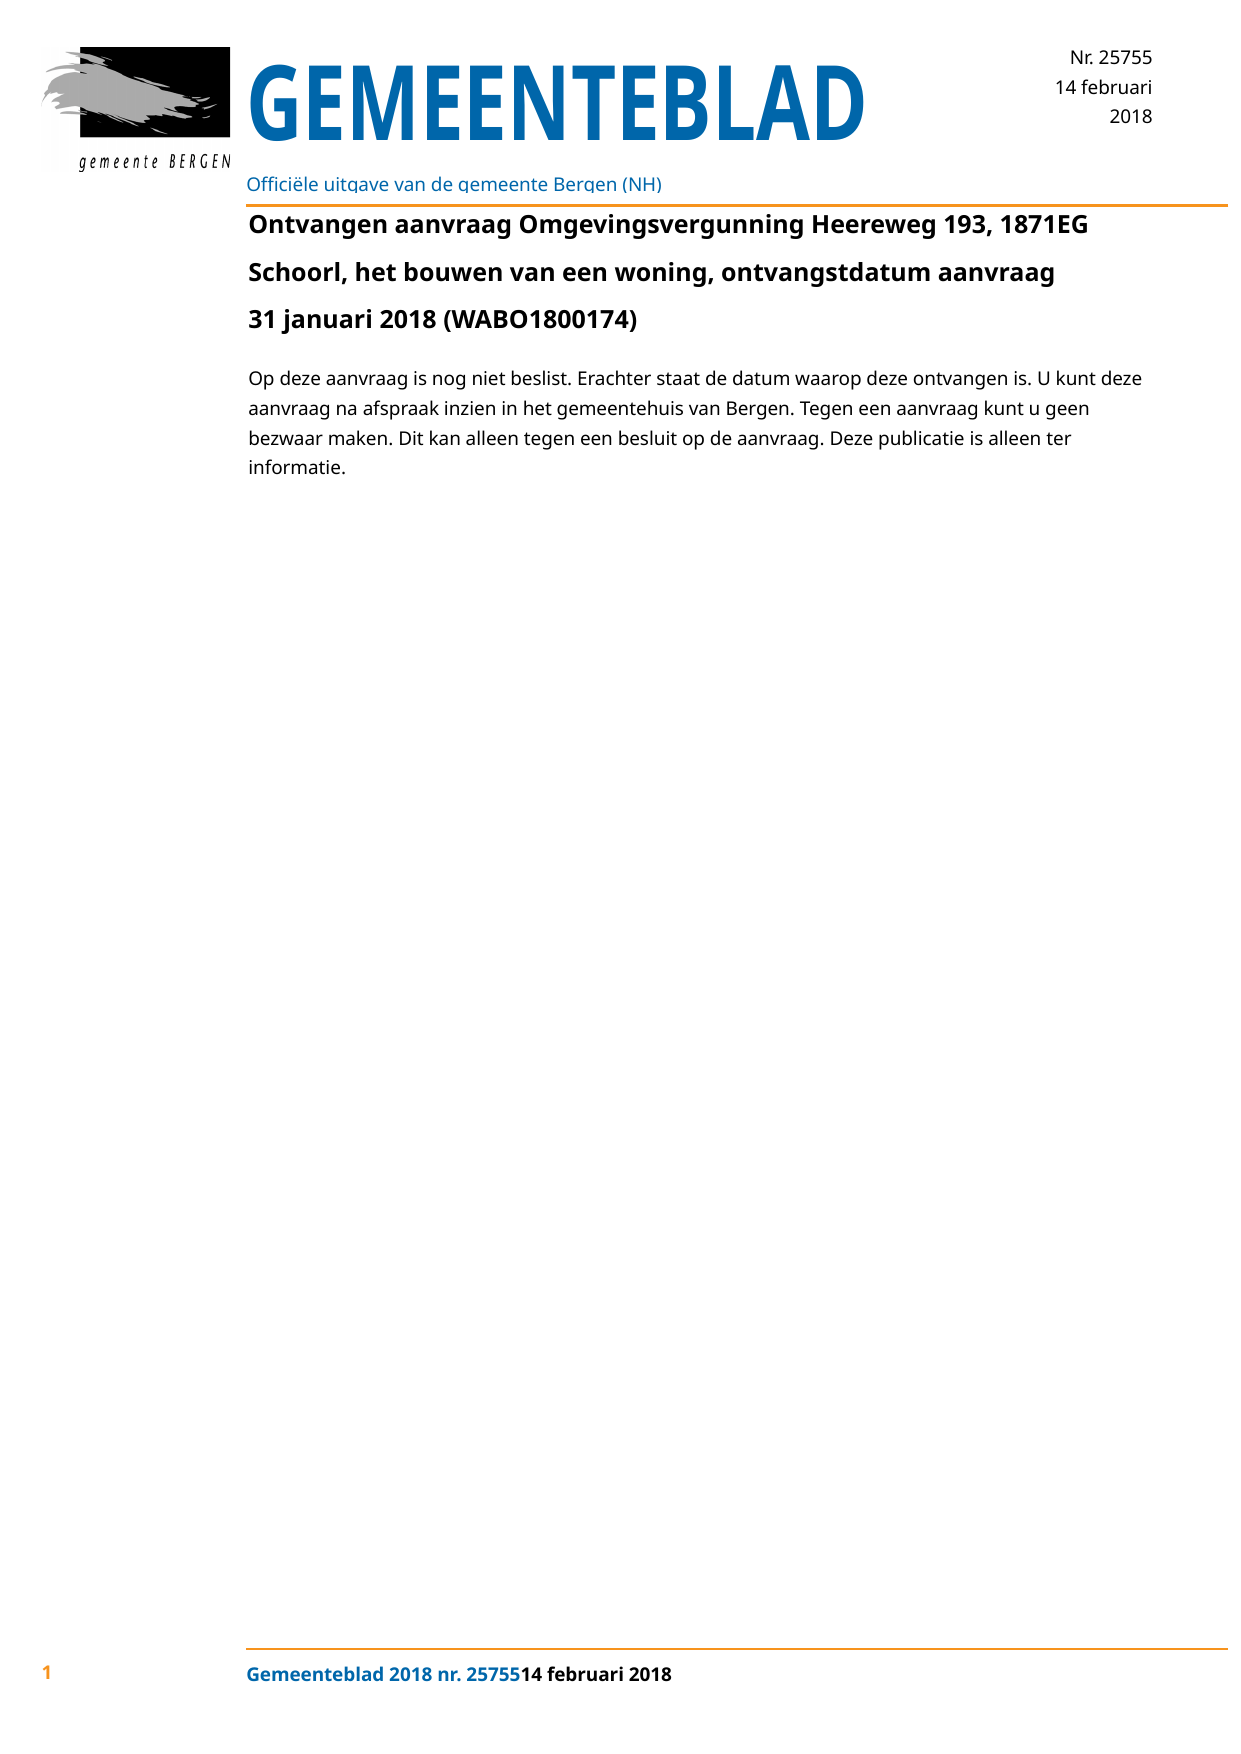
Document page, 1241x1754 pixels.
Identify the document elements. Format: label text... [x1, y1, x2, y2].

text Op deze aanvraag is nog niet beslist. Erachter staat de datum waarop deze ontvangen is. U kunt deze aanvraag na afspraak inzien in het gemeentehuis van Bergen. Tegen een aanvraag kunt u geen bezwaar maken. Dit kan alleen tegen een besluit op de aanvraag. Deze publicatie is alleen ter informatie. [248, 366, 1152, 480]
picture [41, 47, 231, 172]
text Ontvangen aanvraag Omgevingsvergunning Heereweg 193, 1871EG Schoorl, het bouwen van een woning, ontvangstdatum aanvraag 31 januari 2018 (WABO1800174) [248, 207, 1152, 336]
